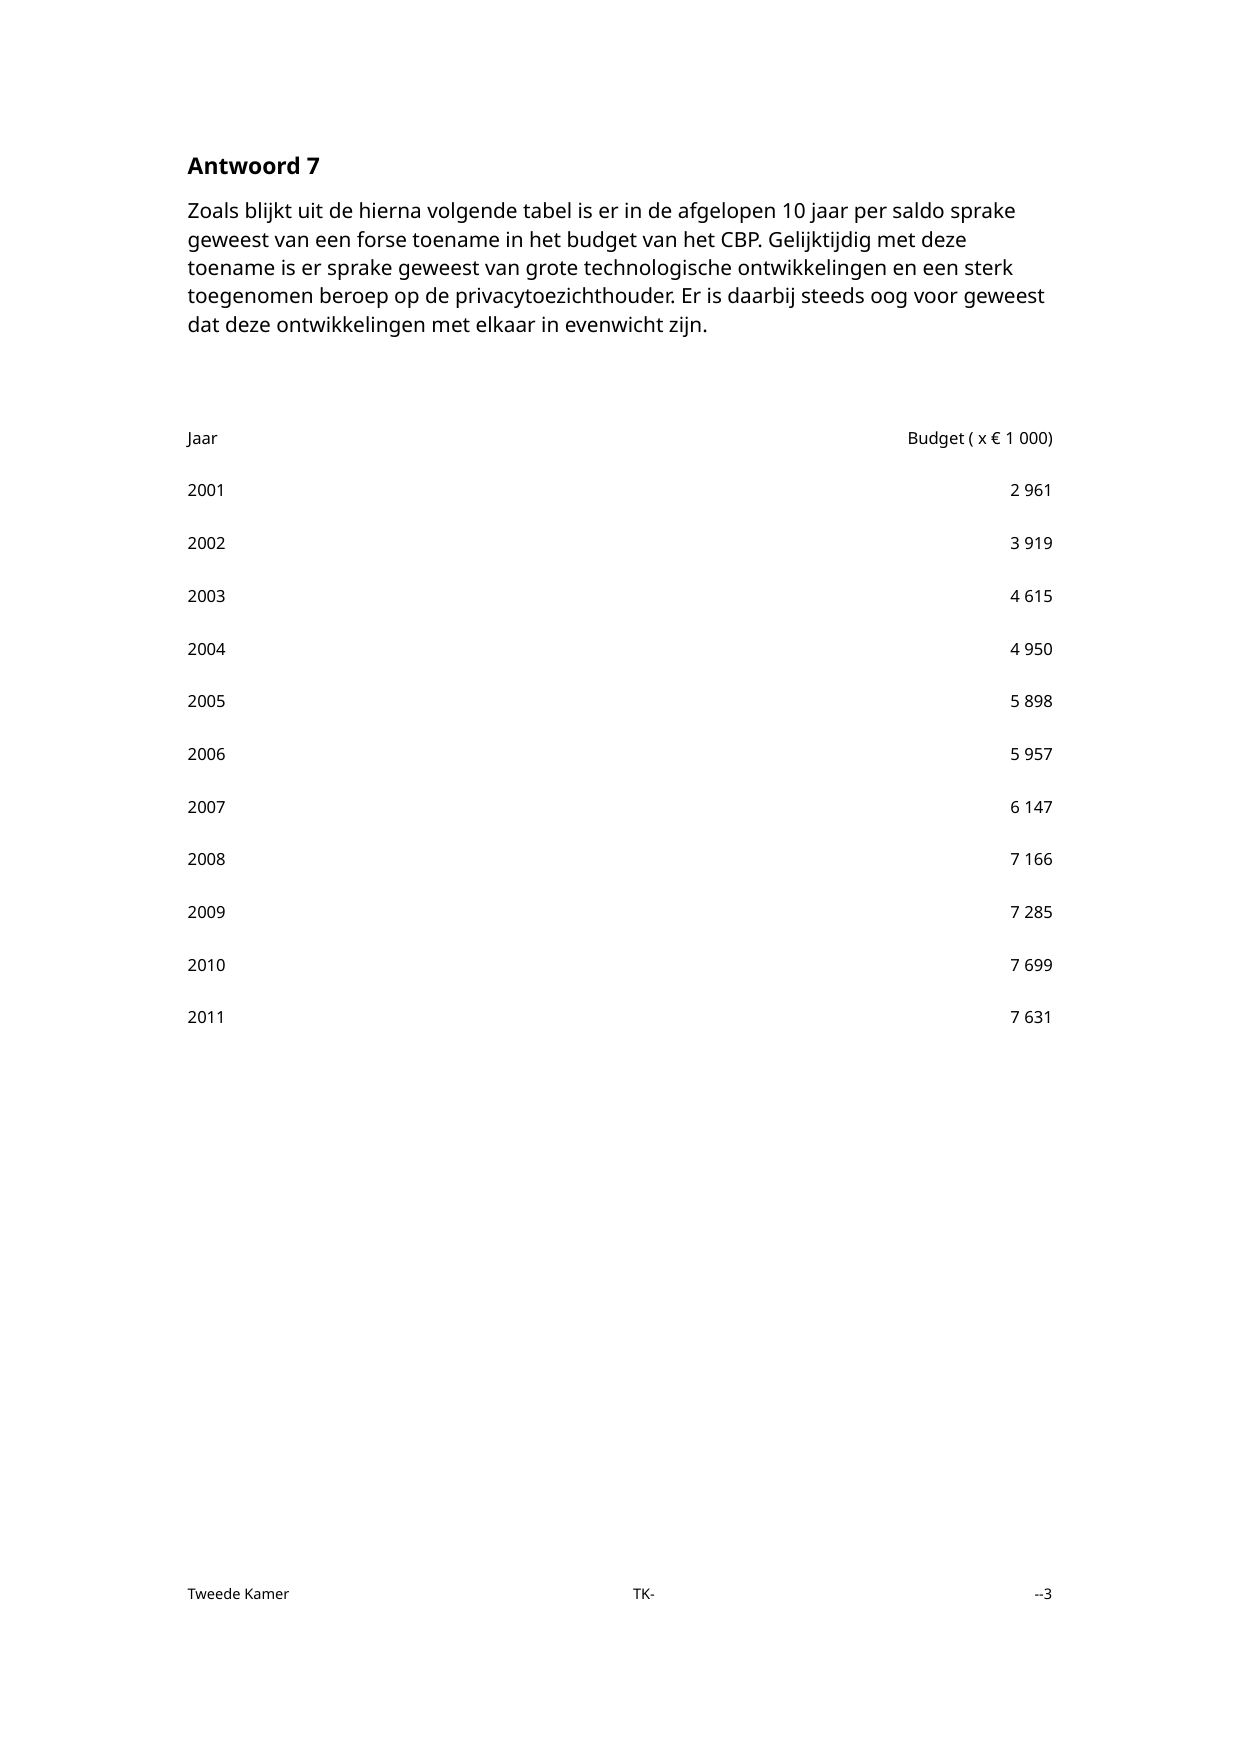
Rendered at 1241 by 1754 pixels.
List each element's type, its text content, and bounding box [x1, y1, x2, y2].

table_cell 2003 [188, 585, 620, 637]
table_cell 2 961 [620, 479, 1053, 532]
table_cell 2004 [188, 637, 620, 690]
table_cell 7 285 [620, 901, 1053, 953]
table_cell 2002 [188, 532, 620, 584]
text Zoals blijkt uit de hierna volgende tabel is er in de afgelopen 10 jaar per saldo sprake geweest van een forse toename in het budget van het CBP. Gelijktijdig met deze toename is er sprake geweest van grote technologische ontwikkelingen en een sterk toegenomen beroep op de privacytoezichthouder. Er is daarbij steeds oog voor geweest dat deze ontwikkelingen met elkaar in evenwicht zijn. [187, 196, 1053, 338]
table_cell 2006 [188, 743, 620, 795]
table_cell 5 898 [620, 690, 1053, 743]
table_cell 7 166 [620, 848, 1053, 901]
table_cell 5 957 [620, 743, 1053, 795]
table_header Budget ( x € 1 000) [620, 426, 1053, 479]
subtitle Antwoord 7 [187, 150, 1053, 181]
table_cell 2010 [188, 954, 620, 1006]
table_cell 2001 [188, 479, 620, 532]
table_cell 2005 [188, 690, 620, 743]
table_cell 7 631 [620, 1006, 1053, 1059]
table_cell 7 699 [620, 954, 1053, 1006]
table_cell 3 919 [620, 532, 1053, 584]
table_cell 4 950 [620, 637, 1053, 690]
table_cell 4 615 [620, 585, 1053, 637]
table_cell 6 147 [620, 795, 1053, 848]
table_cell 2011 [188, 1006, 620, 1059]
table_cell 2008 [188, 848, 620, 901]
table_cell 2009 [188, 901, 620, 953]
table_cell 2007 [188, 795, 620, 848]
table_header Jaar [188, 426, 620, 479]
